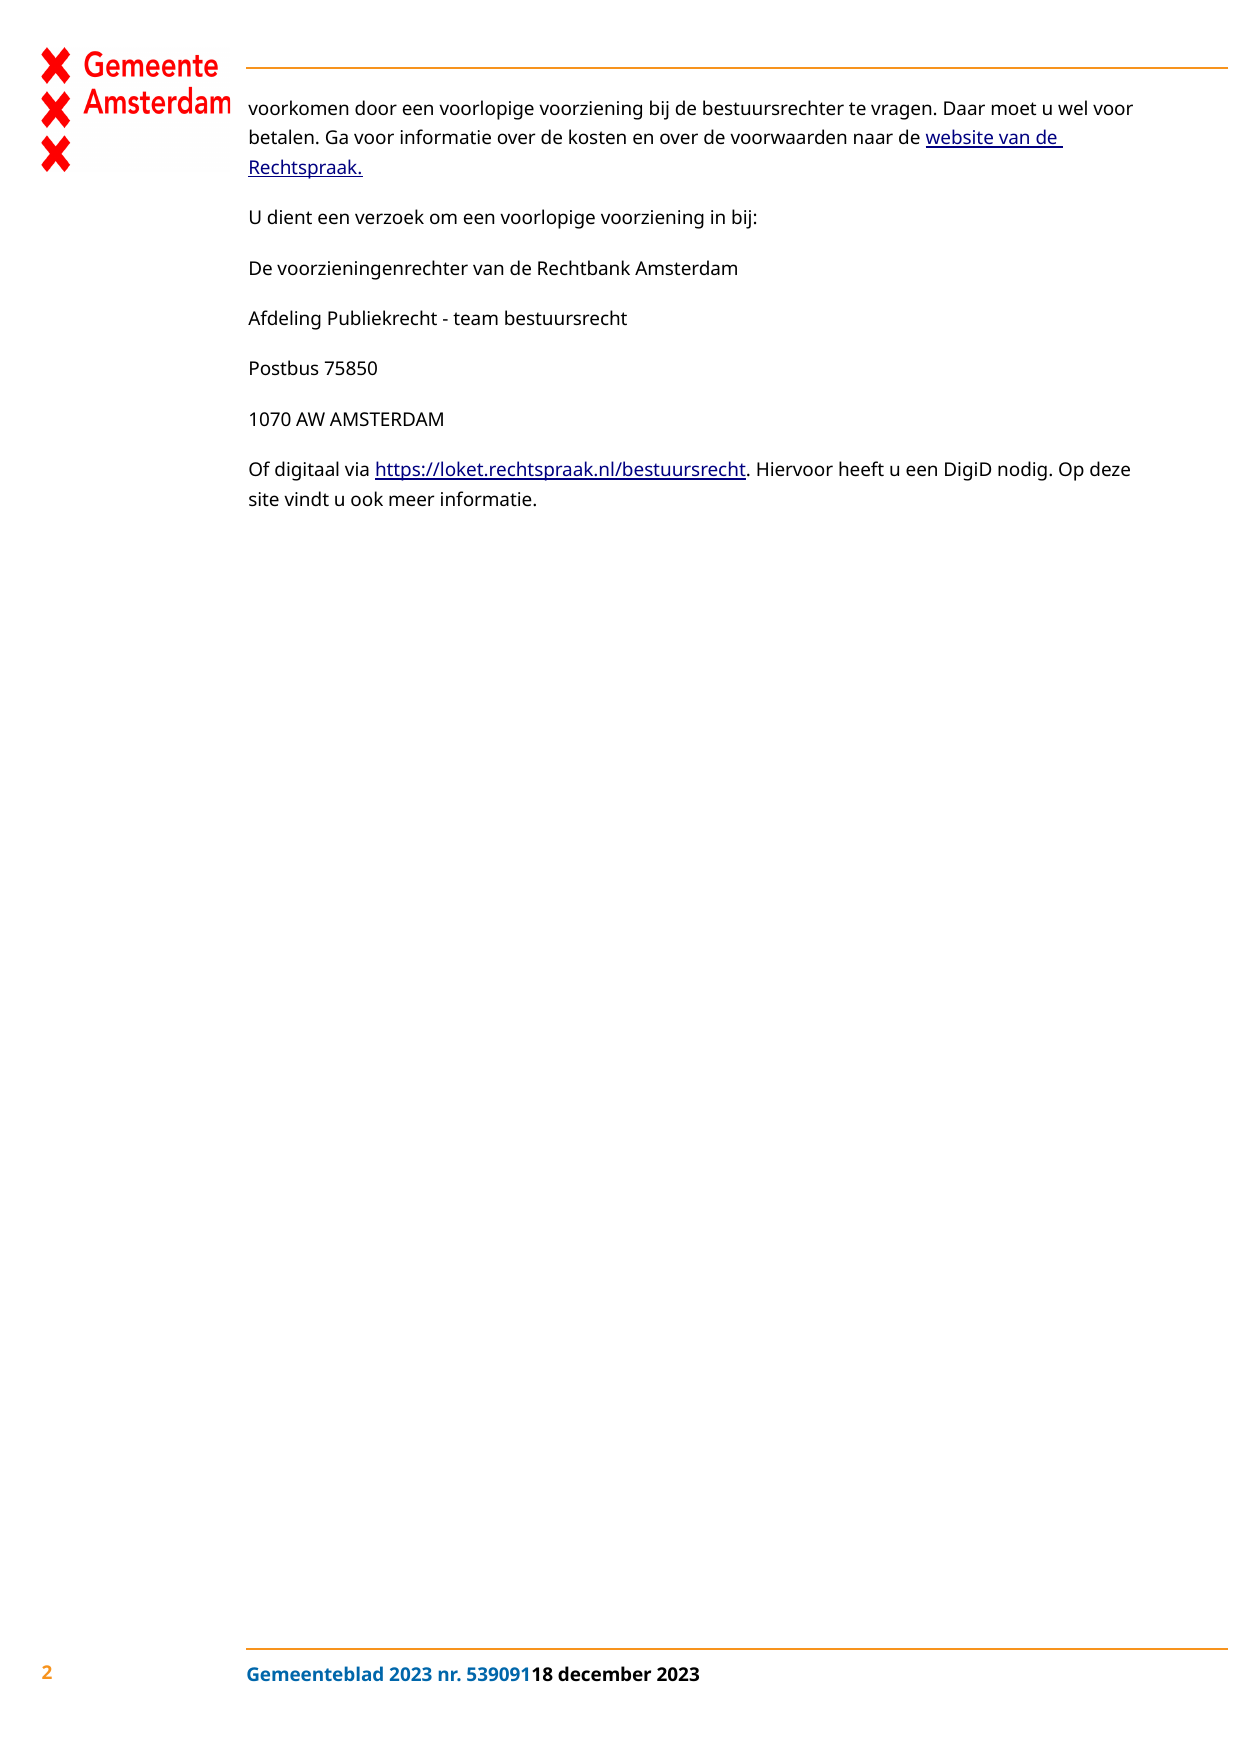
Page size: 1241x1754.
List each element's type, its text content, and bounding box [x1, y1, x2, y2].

text 1070 AW AMSTERDAM [248, 406, 1152, 432]
text U dient een verzoek om een voorlopige voorziening in bij: [248, 204, 1152, 230]
text De voorzieningenrechter van de Rechtbank Amsterdam [248, 255, 1152, 281]
text voorkomen door een voorlopige voorziening bij de bestuursrechter te vragen. Daar moet u wel voor betalen. Ga voor informatie over de kosten en over de voorwaarden naar de website van de Rechtspraak. [248, 95, 1152, 180]
picture [41, 47, 231, 172]
text Afdeling Publiekrecht - team bestuursrecht [248, 305, 1152, 331]
text Of digitaal via https://loket.rechtspraak.nl/bestuursrecht. Hiervoor heeft u een DigiD nodig. Op deze site vindt u ook meer informatie. [248, 456, 1152, 512]
text Postbus 75850 [248, 356, 1152, 381]
